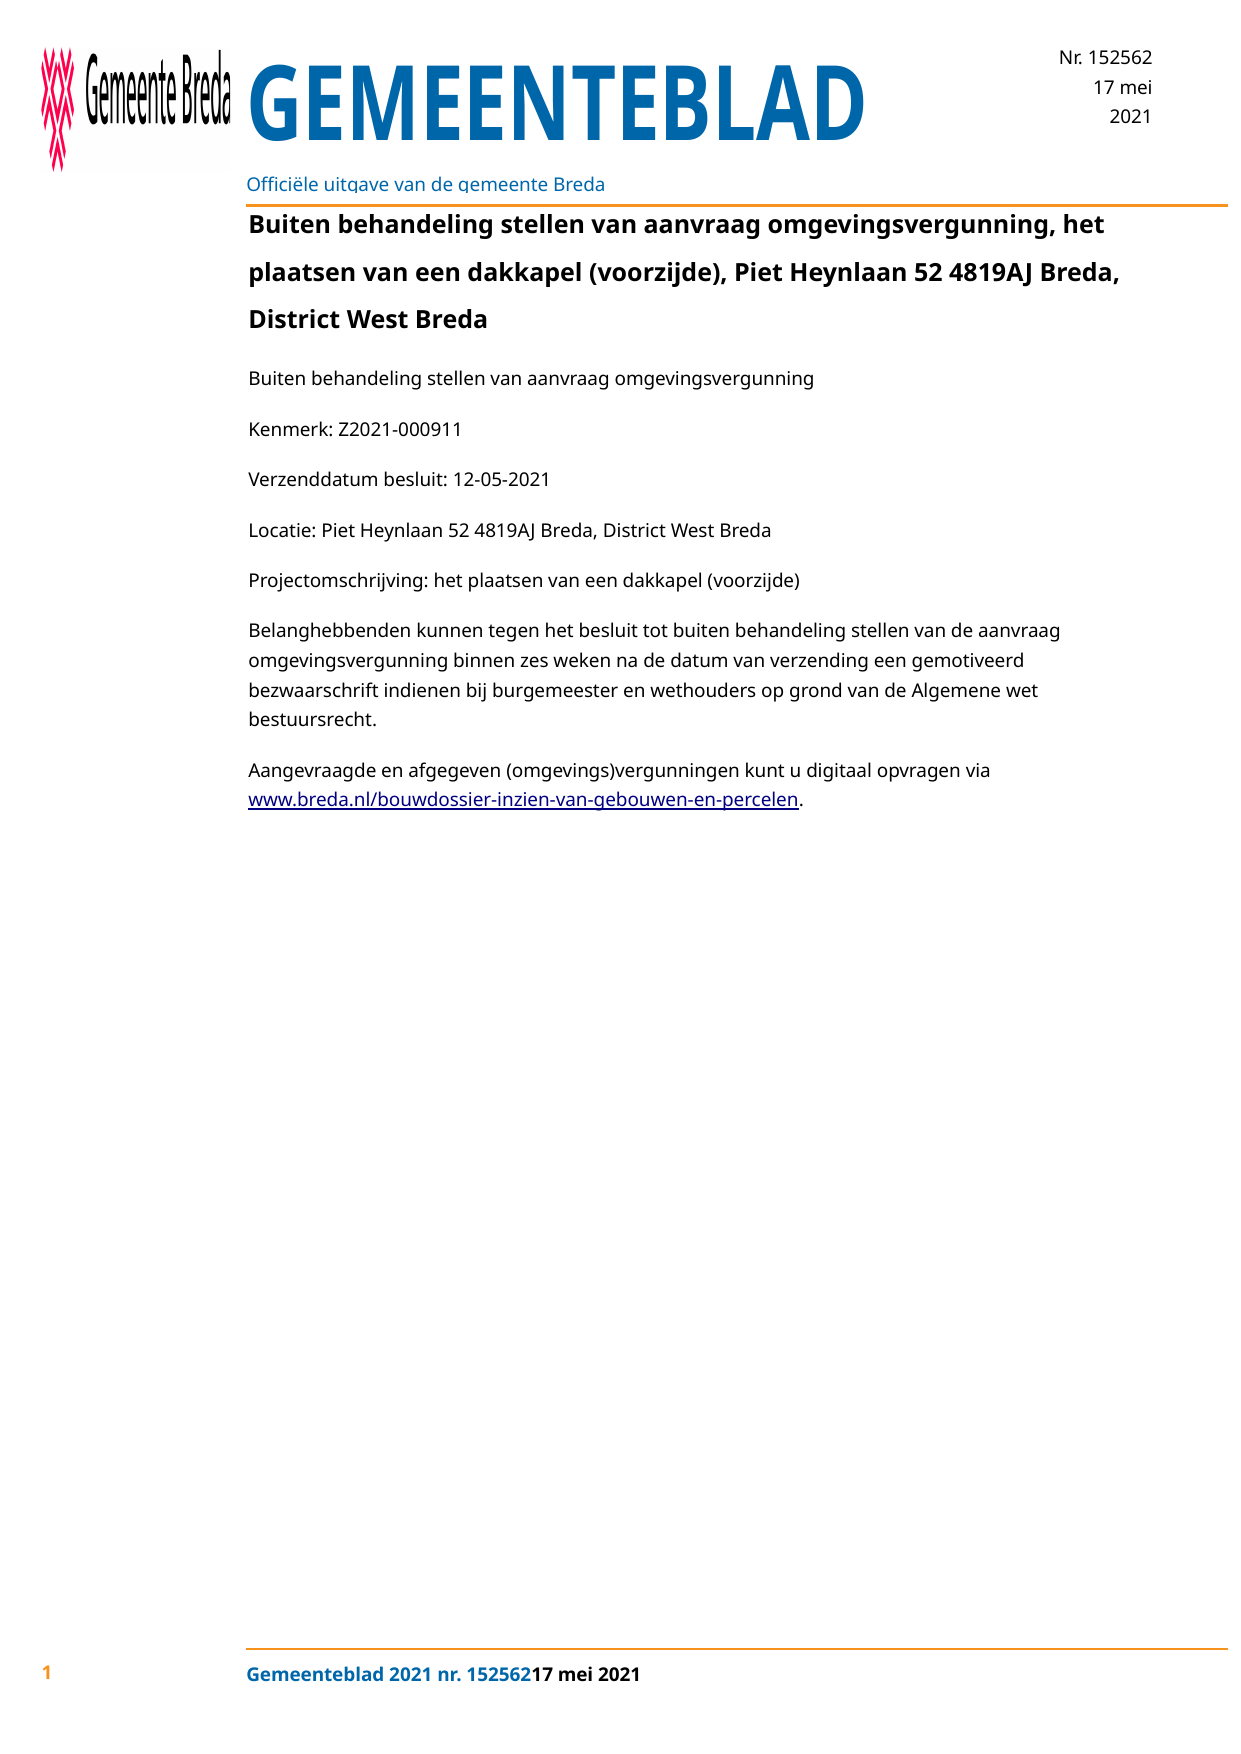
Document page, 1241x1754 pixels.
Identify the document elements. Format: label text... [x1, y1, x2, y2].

text Buiten behandeling stellen van aanvraag omgevingsvergunning, het plaatsen van een dakkapel (voorzijde), Piet Heynlaan 52 4819AJ Breda, District West Breda [248, 207, 1152, 336]
text Buiten behandeling stellen van aanvraag omgevingsvergunning [248, 366, 1152, 391]
text Verzenddatum besluit: 12-05-2021 [248, 466, 1152, 492]
text Projectomschrijving: het plaatsen van een dakkapel (voorzijde) [248, 567, 1152, 593]
picture [41, 47, 231, 172]
text Aangevraagde en afgegeven (omgevings)vergunningen kunt u digitaal opvragen via www.breda.nl/bouwdossier-inzien-van-gebouwen-en-percelen. [248, 757, 1152, 812]
text Kenmerk: Z2021-000911 [248, 416, 1152, 442]
text Locatie: Piet Heynlaan 52 4819AJ Breda, District West Breda [248, 517, 1152, 542]
text Belanghebbenden kunnen tegen het besluit tot buiten behandeling stellen van de aanvraag omgevingsvergunning binnen zes weken na de datum van verzending een gemotiveerd bezwaarschrift indienen bij burgemeester en wethouders op grond van de Algemene wet bestuursrecht. [248, 618, 1152, 732]
